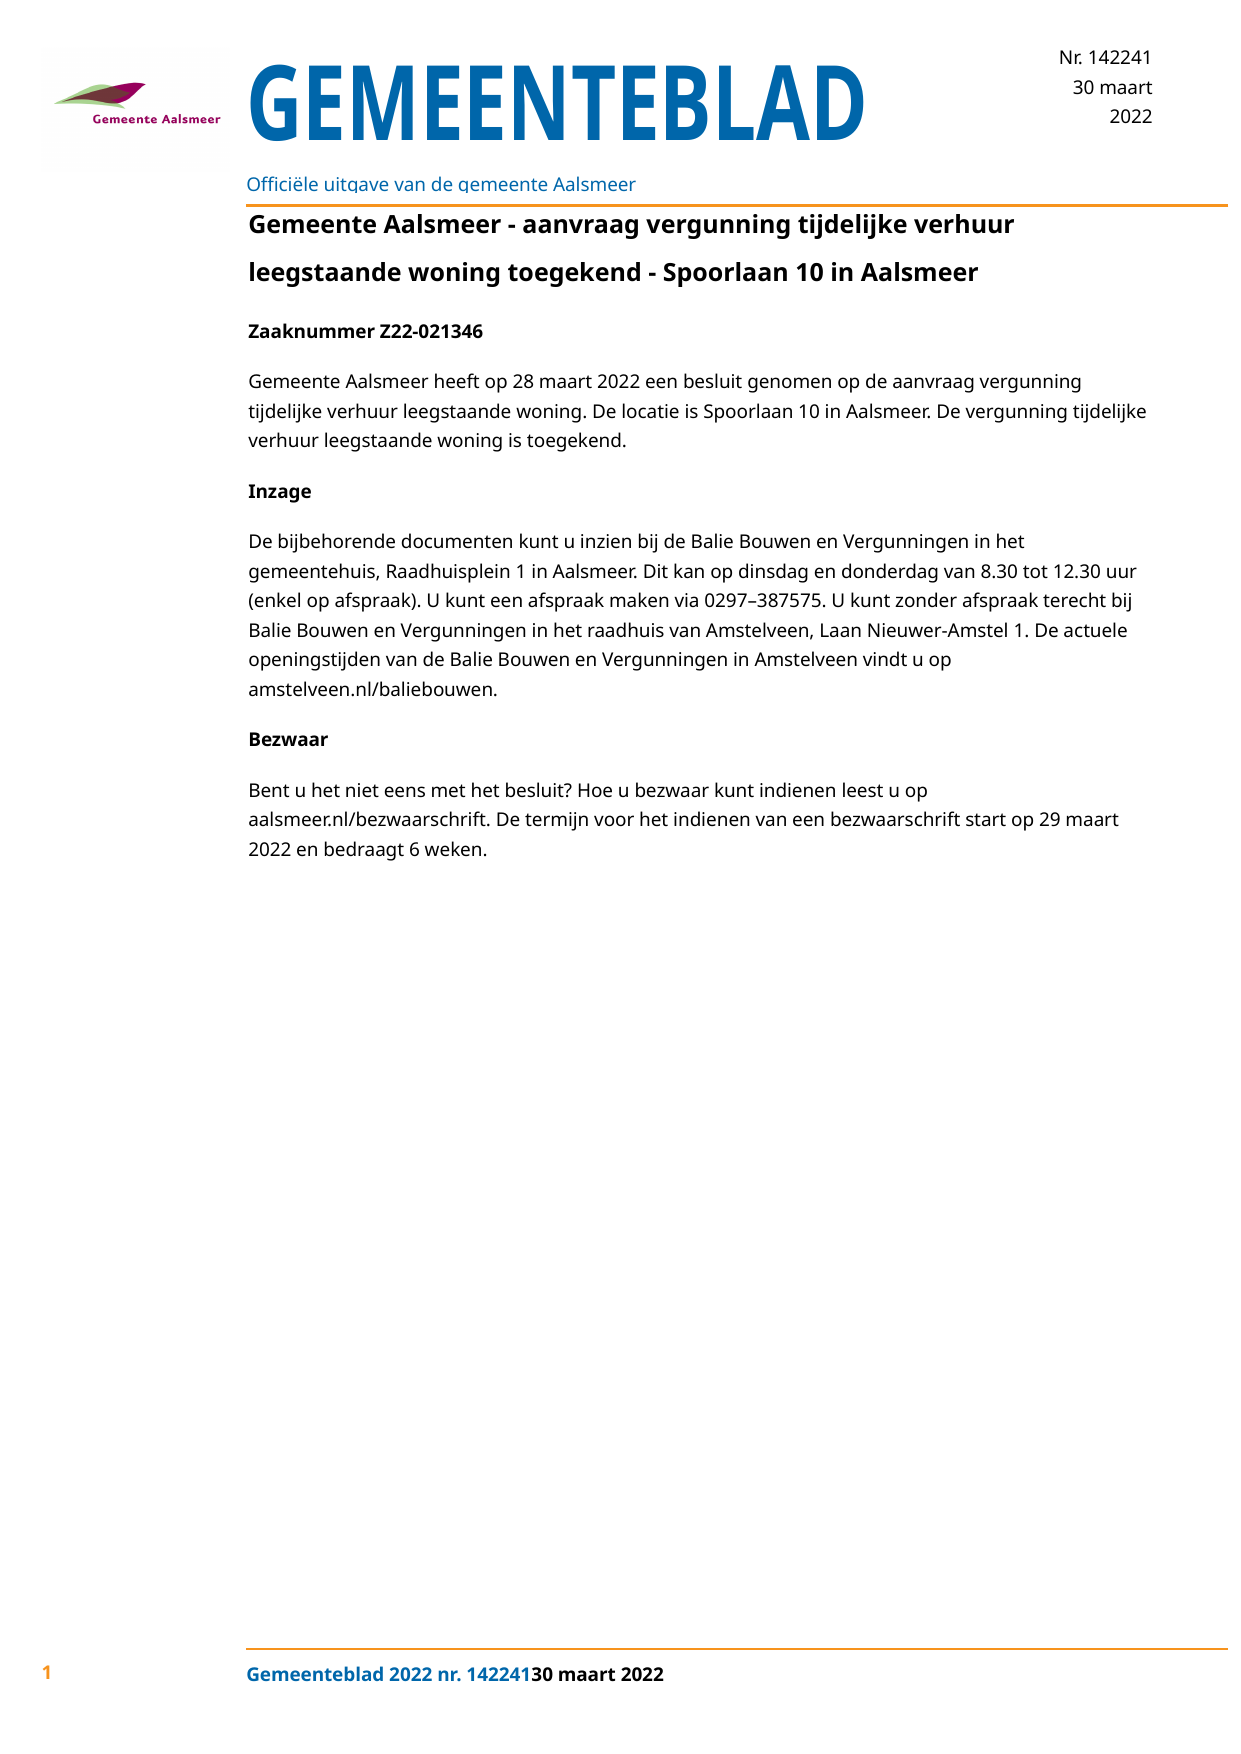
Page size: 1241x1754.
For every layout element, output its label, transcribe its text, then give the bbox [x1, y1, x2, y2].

text Bent u het niet eens met het besluit? Hoe u bezwaar kunt indienen leest u op aalsmeer.nl/bezwaarschrift. De termijn voor het indienen van een bezwaarschrift start op 29 maart 2022 en bedraagt 6 weken. [248, 777, 1152, 862]
text Bezwaar [248, 727, 1152, 752]
text Inzage [248, 478, 1152, 504]
picture [41, 47, 231, 172]
text De bijbehorende documenten kunt u inzien bij de Balie Bouwen en Vergunningen in het gemeentehuis, Raadhuisplein 1 in Aalsmeer. Dit kan op dinsdag en donderdag van 8.30 tot 12.30 uur (enkel op afspraak). U kunt een afspraak maken via 0297–387575. U kunt zonder afspraak terecht bij Balie Bouwen en Vergunningen in het raadhuis van Amstelveen, Laan Nieuwer-Amstel 1. De actuele openingstijden van de Balie Bouwen en Vergunningen in Amstelveen vindt u op amstelveen.nl/baliebouwen. [248, 528, 1152, 702]
text Gemeente Aalsmeer - aanvraag vergunning tijdelijke verhuur leegstaande woning toegekend - Spoorlaan 10 in Aalsmeer [248, 207, 1152, 288]
text Gemeente Aalsmeer heeft op 28 maart 2022 een besluit genomen op de aanvraag vergunning tijdelijke verhuur leegstaande woning. De locatie is Spoorlaan 10 in Aalsmeer. De vergunning tijdelijke verhuur leegstaande woning is toegekend. [248, 368, 1152, 453]
text Zaaknummer Z22-021346 [248, 318, 1152, 344]
